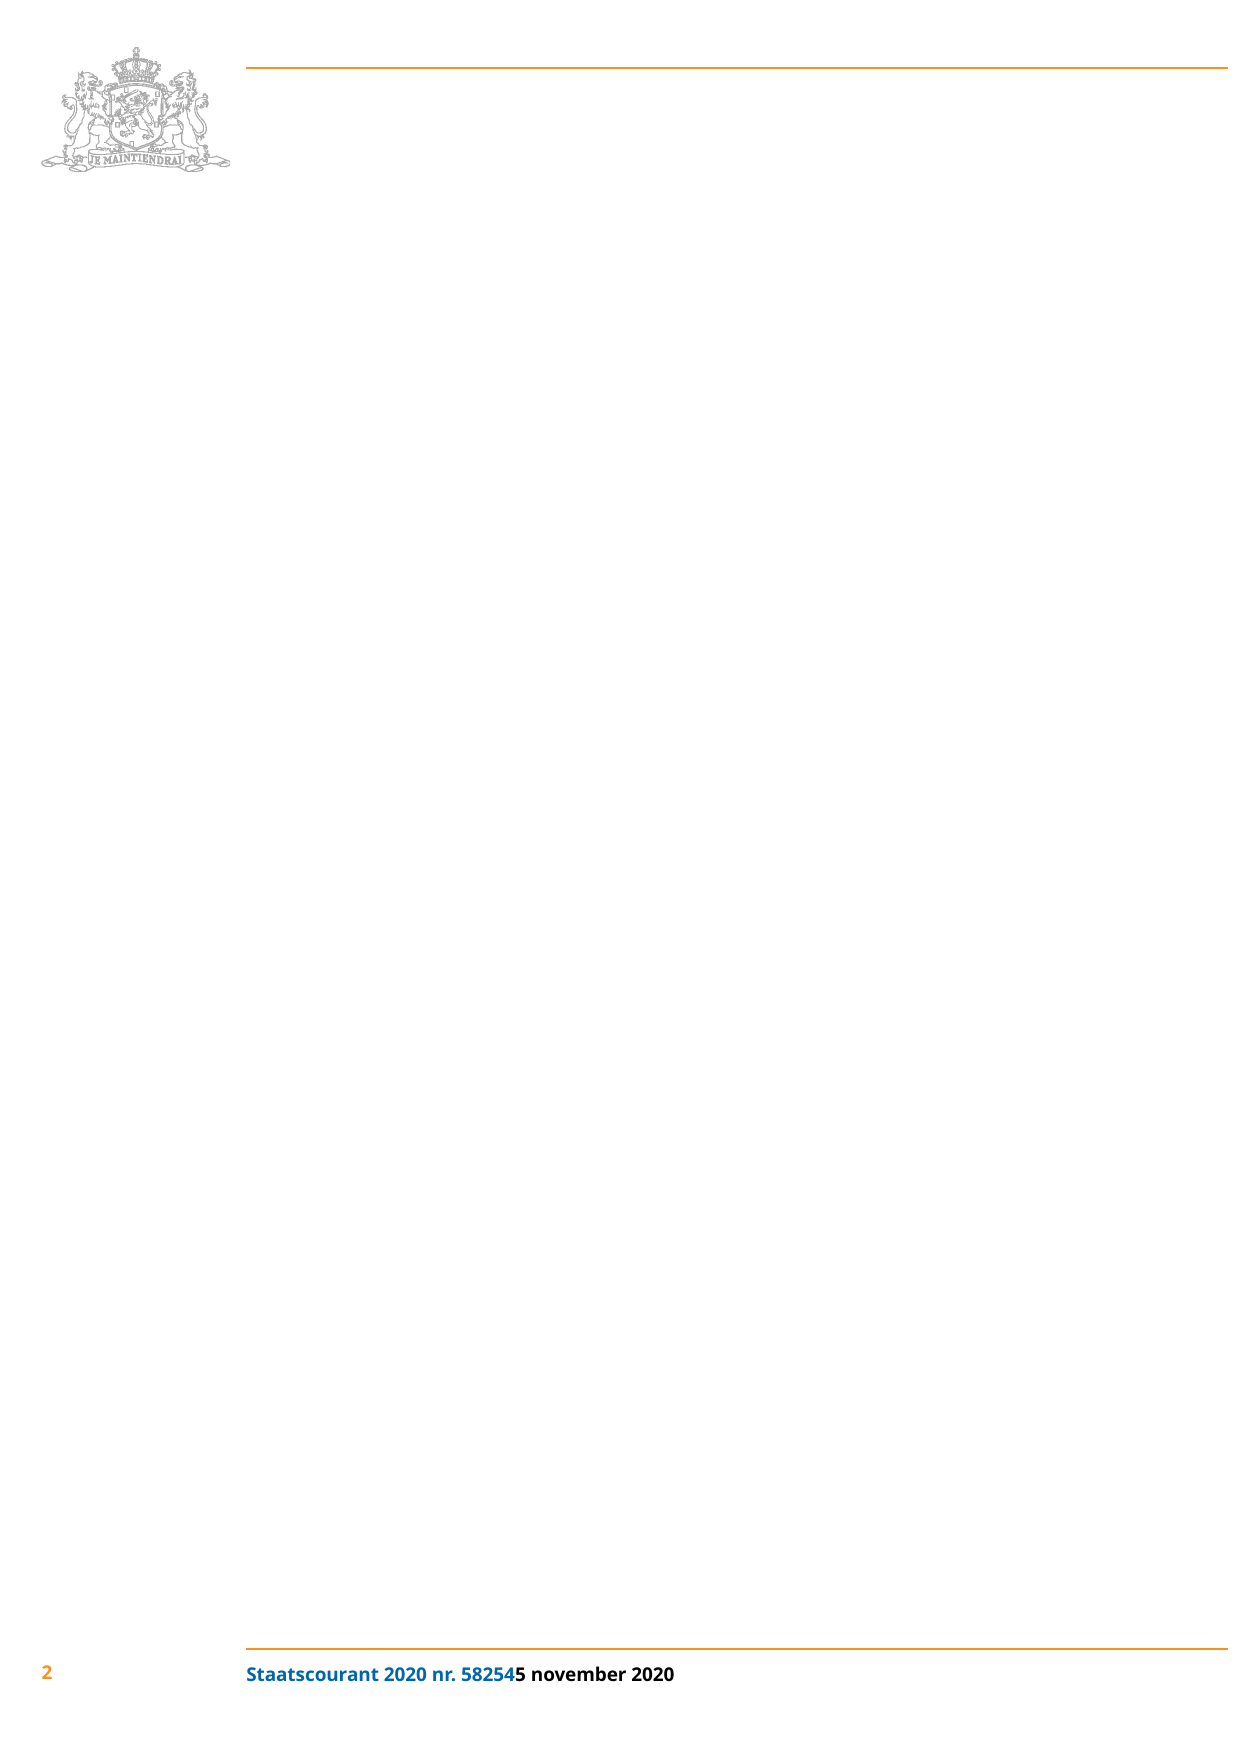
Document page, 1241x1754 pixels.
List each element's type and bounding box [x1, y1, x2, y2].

picture [41, 47, 231, 172]
